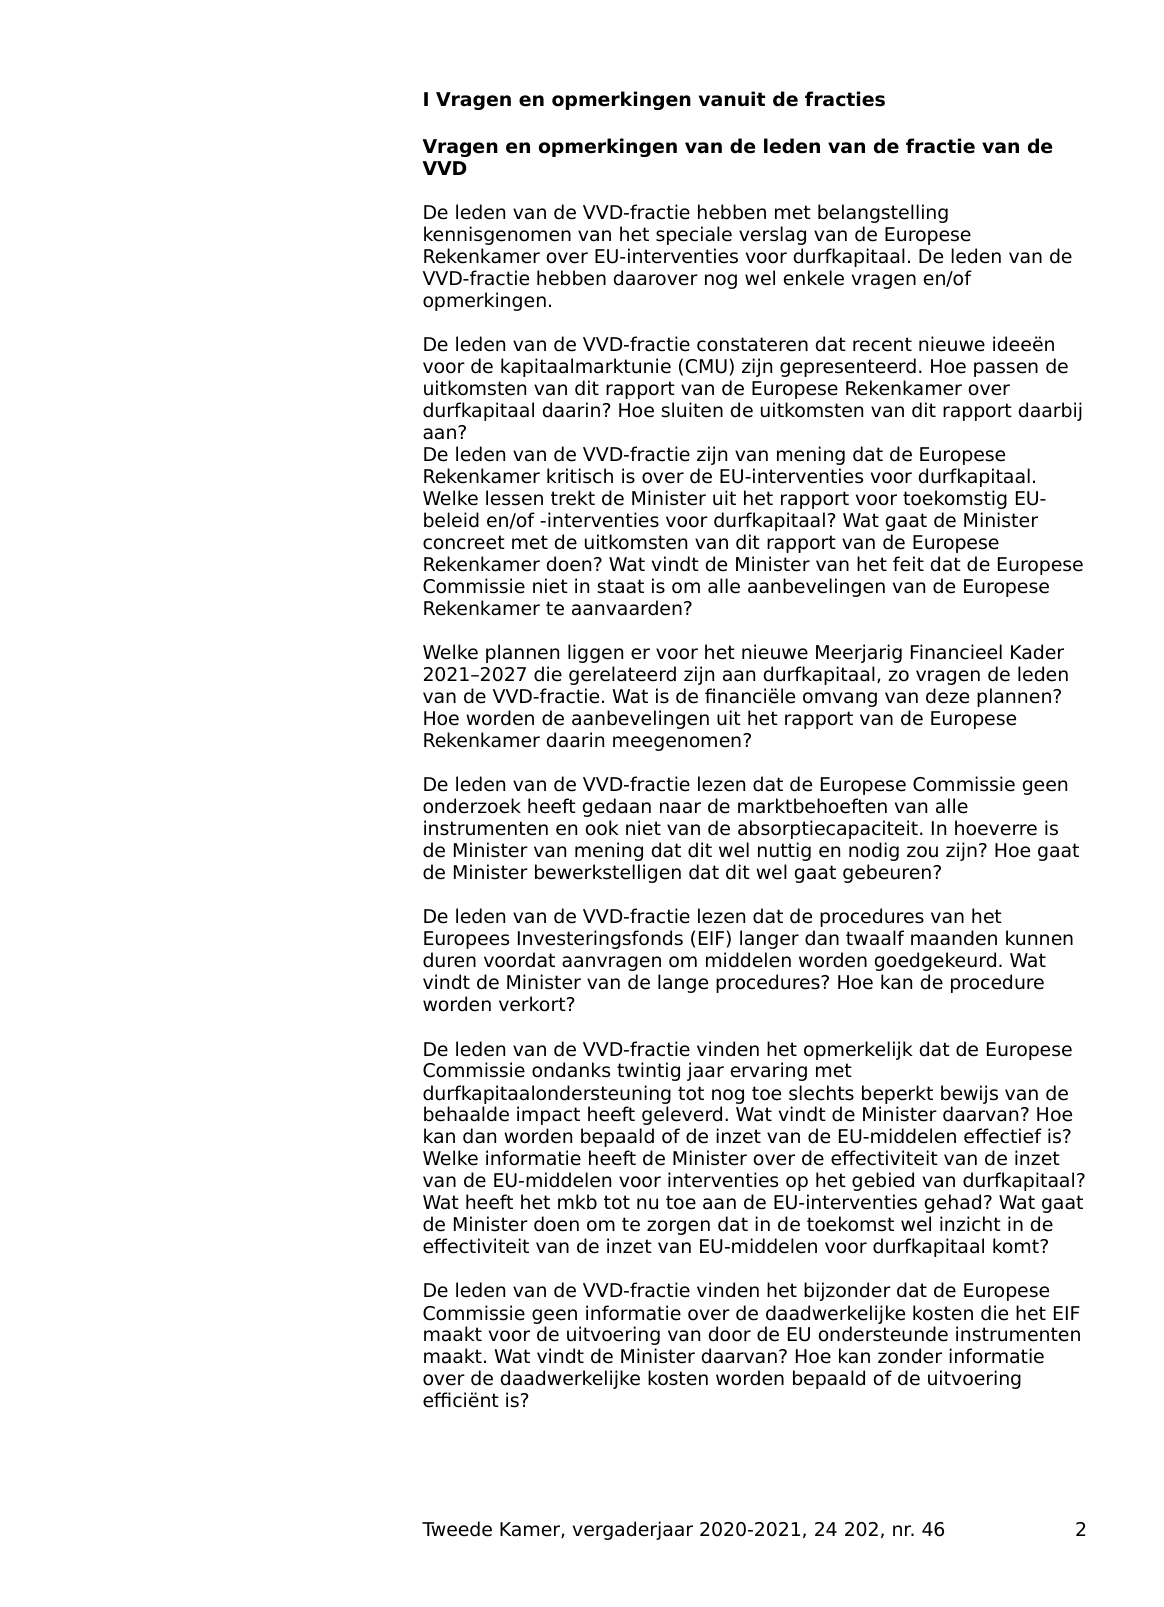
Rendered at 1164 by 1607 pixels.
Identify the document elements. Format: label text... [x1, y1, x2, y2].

subtitle Vragen en opmerkingen van de leden van de fractie van de VVD [422, 136, 1087, 180]
text De leden van de VVD-fractie lezen dat de procedures van het Europees Investeringsfonds (EIF) langer dan twaalf maanden kunnen duren voordat aanvragen om middelen worden goedgekeurd. Wat vindt de Minister van de lange procedures? Hoe kan de procedure worden verkort? [422, 906, 1087, 1016]
text Welke plannen liggen er voor het nieuwe Meerjarig Financieel Kader 2021–2027 die gerelateerd zijn aan durfkapitaal, zo vragen de leden van de VVD-fractie. Wat is de financiële omvang van deze plannen? Hoe worden de aanbevelingen uit het rapport van de Europese Rekenkamer daarin meegenomen? [422, 642, 1087, 752]
subtitle I Vragen en opmerkingen vanuit de fracties [422, 89, 1087, 111]
text De leden van de VVD-fractie vinden het opmerkelijk dat de Europese Commissie ondanks twintig jaar ervaring met durfkapitaalondersteuning tot nog toe slechts beperkt bewijs van de behaalde impact heeft geleverd. Wat vindt de Minister daarvan? Hoe kan dan worden bepaald of de inzet van de EU-middelen effectief is? Welke informatie heeft de Minister over de effectiviteit van de inzet van de EU-middelen voor interventies op het gebied van durfkapitaal? Wat heeft het mkb tot nu toe aan de EU-interventies gehad? Wat gaat de Minister doen om te zorgen dat in de toekomst wel inzicht in de effectiviteit van de inzet van EU-middelen voor durfkapitaal komt? [422, 1038, 1087, 1258]
text De leden van de VVD-fractie hebben met belangstelling kennisgenomen van het speciale verslag van de Europese Rekenkamer over EU-interventies voor durfkapitaal. De leden van de VVD-fractie hebben daarover nog wel enkele vragen en/of opmerkingen. [422, 202, 1087, 312]
text De leden van de VVD-fractie vinden het bijzonder dat de Europese Commissie geen informatie over de daadwerkelijke kosten die het EIF maakt voor de uitvoering van door de EU ondersteunde instrumenten maakt. Wat vindt de Minister daarvan? Hoe kan zonder informatie over de daadwerkelijke kosten worden bepaald of de uitvoering efficiënt is? [422, 1280, 1087, 1412]
text De leden van de VVD-fractie constateren dat recent nieuwe ideeën voor de kapitaalmarktunie (CMU) zijn gepresenteerd. Hoe passen de uitkomsten van dit rapport van de Europese Rekenkamer over durfkapitaal daarin? Hoe sluiten de uitkomsten van dit rapport daarbij aan? [422, 334, 1087, 444]
text De leden van de VVD-fractie zijn van mening dat de Europese Rekenkamer kritisch is over de EU-interventies voor durfkapitaal. Welke lessen trekt de Minister uit het rapport voor toekomstig EU-beleid en/of -interventies voor durfkapitaal? Wat gaat de Minister concreet met de uitkomsten van dit rapport van de Europese Rekenkamer doen? Wat vindt de Minister van het feit dat de Europese Commissie niet in staat is om alle aanbevelingen van de Europese Rekenkamer te aanvaarden? [422, 444, 1087, 620]
text De leden van de VVD-fractie lezen dat de Europese Commissie geen onderzoek heeft gedaan naar de marktbehoeften van alle instrumenten en ook niet van de absorptiecapaciteit. In hoeverre is de Minister van mening dat dit wel nuttig en nodig zou zijn? Hoe gaat de Minister bewerkstelligen dat dit wel gaat gebeuren? [422, 774, 1087, 884]
